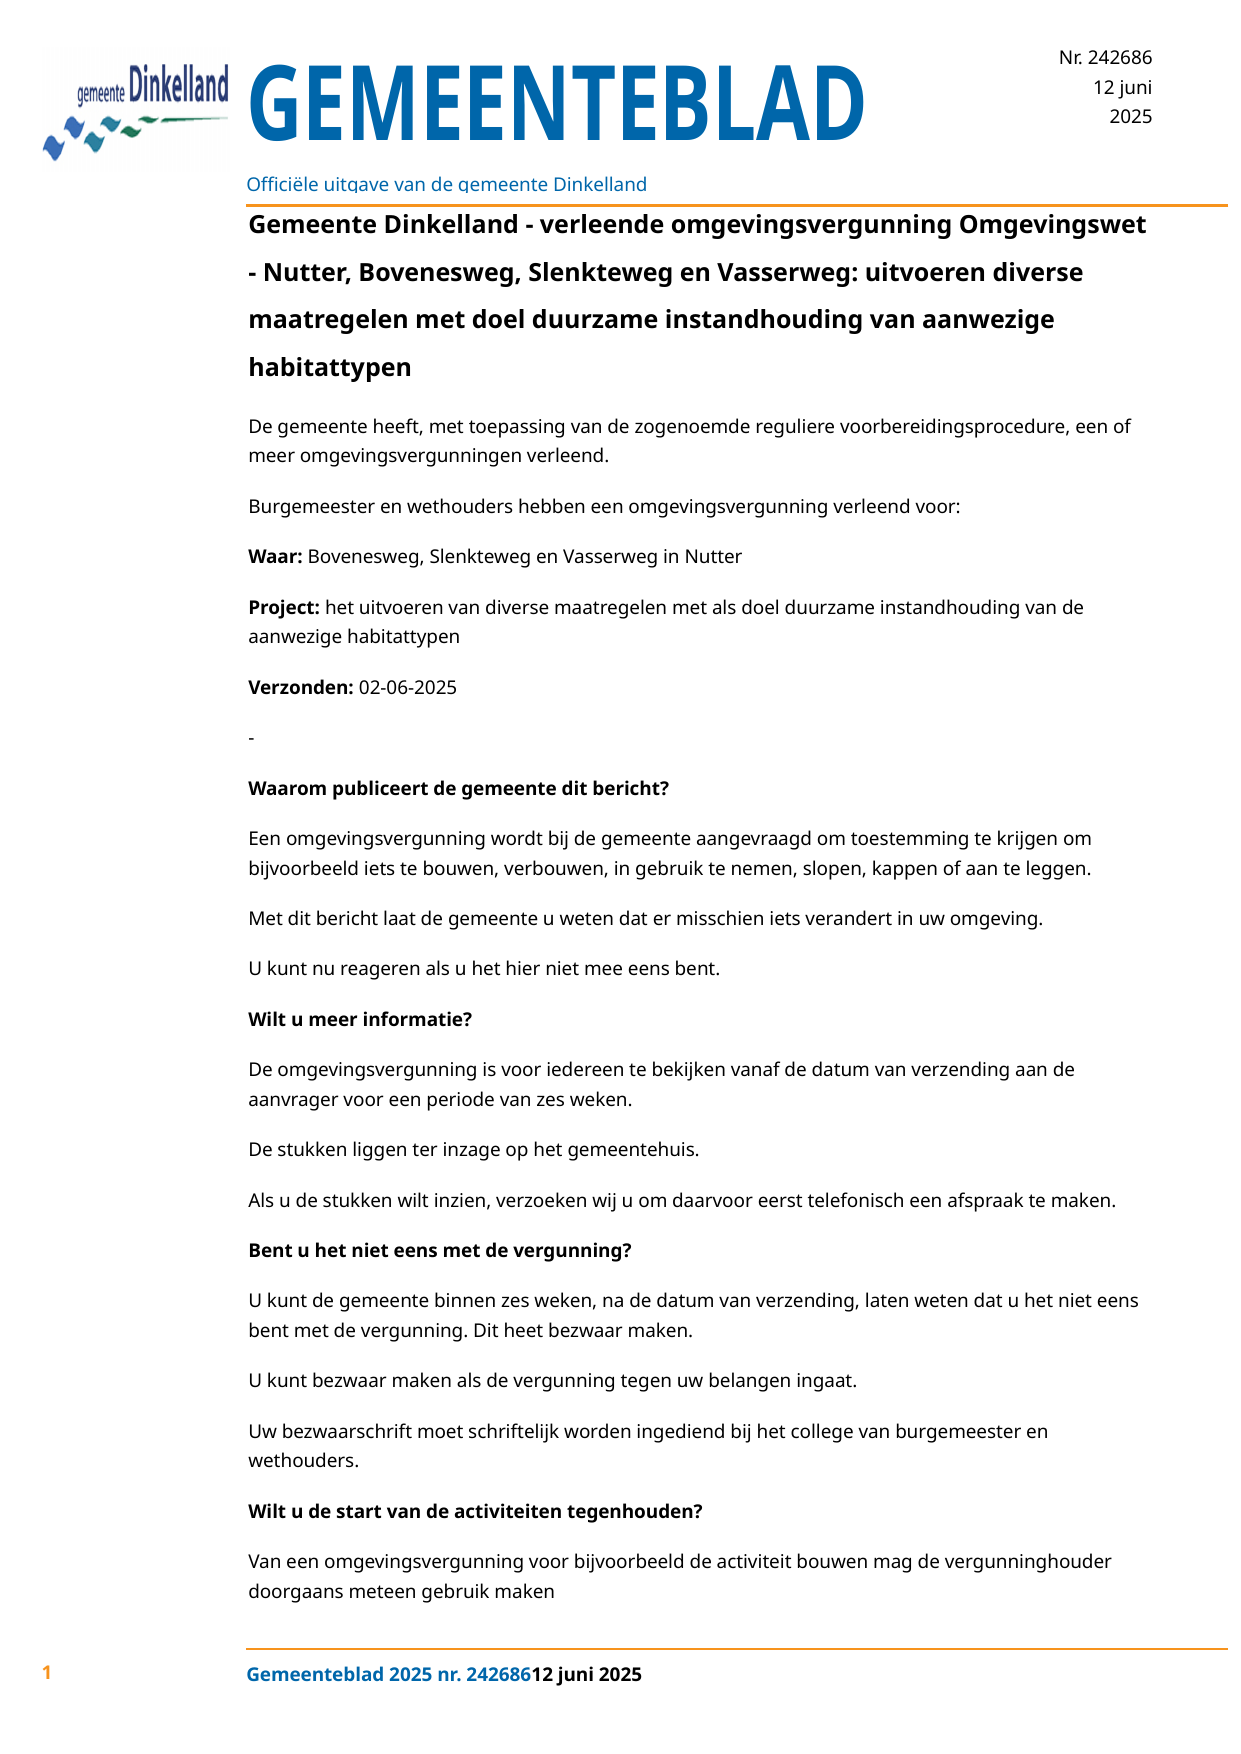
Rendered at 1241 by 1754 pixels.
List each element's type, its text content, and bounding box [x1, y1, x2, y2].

text U kunt de gemeente binnen zes weken, na de datum van verzending, laten weten dat u het niet eens bent met de vergunning. Dit heet bezwaar maken. [248, 1288, 1152, 1343]
text Gemeente Dinkelland - verleende omgevingsvergunning Omgevingswet - Nutter, Bovenesweg, Slenkteweg en Vasserweg: uitvoeren diverse maatregelen met doel duurzame instandhouding van aanwezige habitattypen [248, 207, 1152, 384]
text U kunt nu reageren als u het hier niet mee eens bent. [248, 956, 1152, 981]
text Als u de stukken wilt inzien, verzoeken wij u om daarvoor eerst telefonisch een afspraak te maken. [248, 1187, 1152, 1213]
text Wilt u meer informatie? [248, 1006, 1152, 1032]
text De gemeente heeft, met toepassing van de zogenoemde reguliere voorbereidingsprocedure, een of meer omgevingsvergunningen verleend. [248, 413, 1152, 468]
text De omgevingsvergunning is voor iedereen te bekijken vanaf de datum van verzending aan de aanvrager voor een periode van zes weken. [248, 1056, 1152, 1112]
text Een omgevingsvergunning wordt bij de gemeente aangevraagd om toestemming te krijgen om bijvoorbeeld iets te bouwen, verbouwen, in gebruik te nemen, slopen, kappen of aan te leggen. [248, 825, 1152, 881]
text - [248, 724, 1152, 750]
text Burgemeester en wethouders hebben een omgevingsvergunning verleend voor: [248, 493, 1152, 519]
picture [41, 47, 231, 172]
text Project: het uitvoeren van diverse maatregelen met als doel duurzame instandhouding van de aanwezige habitattypen [248, 594, 1152, 649]
text Van een omgevingsvergunning voor bijvoorbeeld de activiteit bouwen mag de vergunninghouder doorgaans meteen gebruik maken [248, 1548, 1152, 1604]
text U kunt bezwaar maken als de vergunning tegen uw belangen ingaat. [248, 1368, 1152, 1393]
text Waarom publiceert de gemeente dit bericht? [248, 775, 1152, 801]
text Bent u het niet eens met de vergunning? [248, 1237, 1152, 1263]
text Wilt u de start van de activiteiten tegenhouden? [248, 1498, 1152, 1524]
text De stukken liggen ter inzage op het gemeentehuis. [248, 1136, 1152, 1162]
text Waar: Bovenesweg, Slenkteweg en Vasserweg in Nutter [248, 543, 1152, 569]
text Uw bezwaarschrift moet schriftelijk worden ingediend bij het college van burgemeester en wethouders. [248, 1418, 1152, 1473]
text Verzonden: 02-06-2025 [248, 674, 1152, 700]
text Met dit bericht laat de gemeente u weten dat er misschien iets verandert in uw omgeving. [248, 905, 1152, 931]
